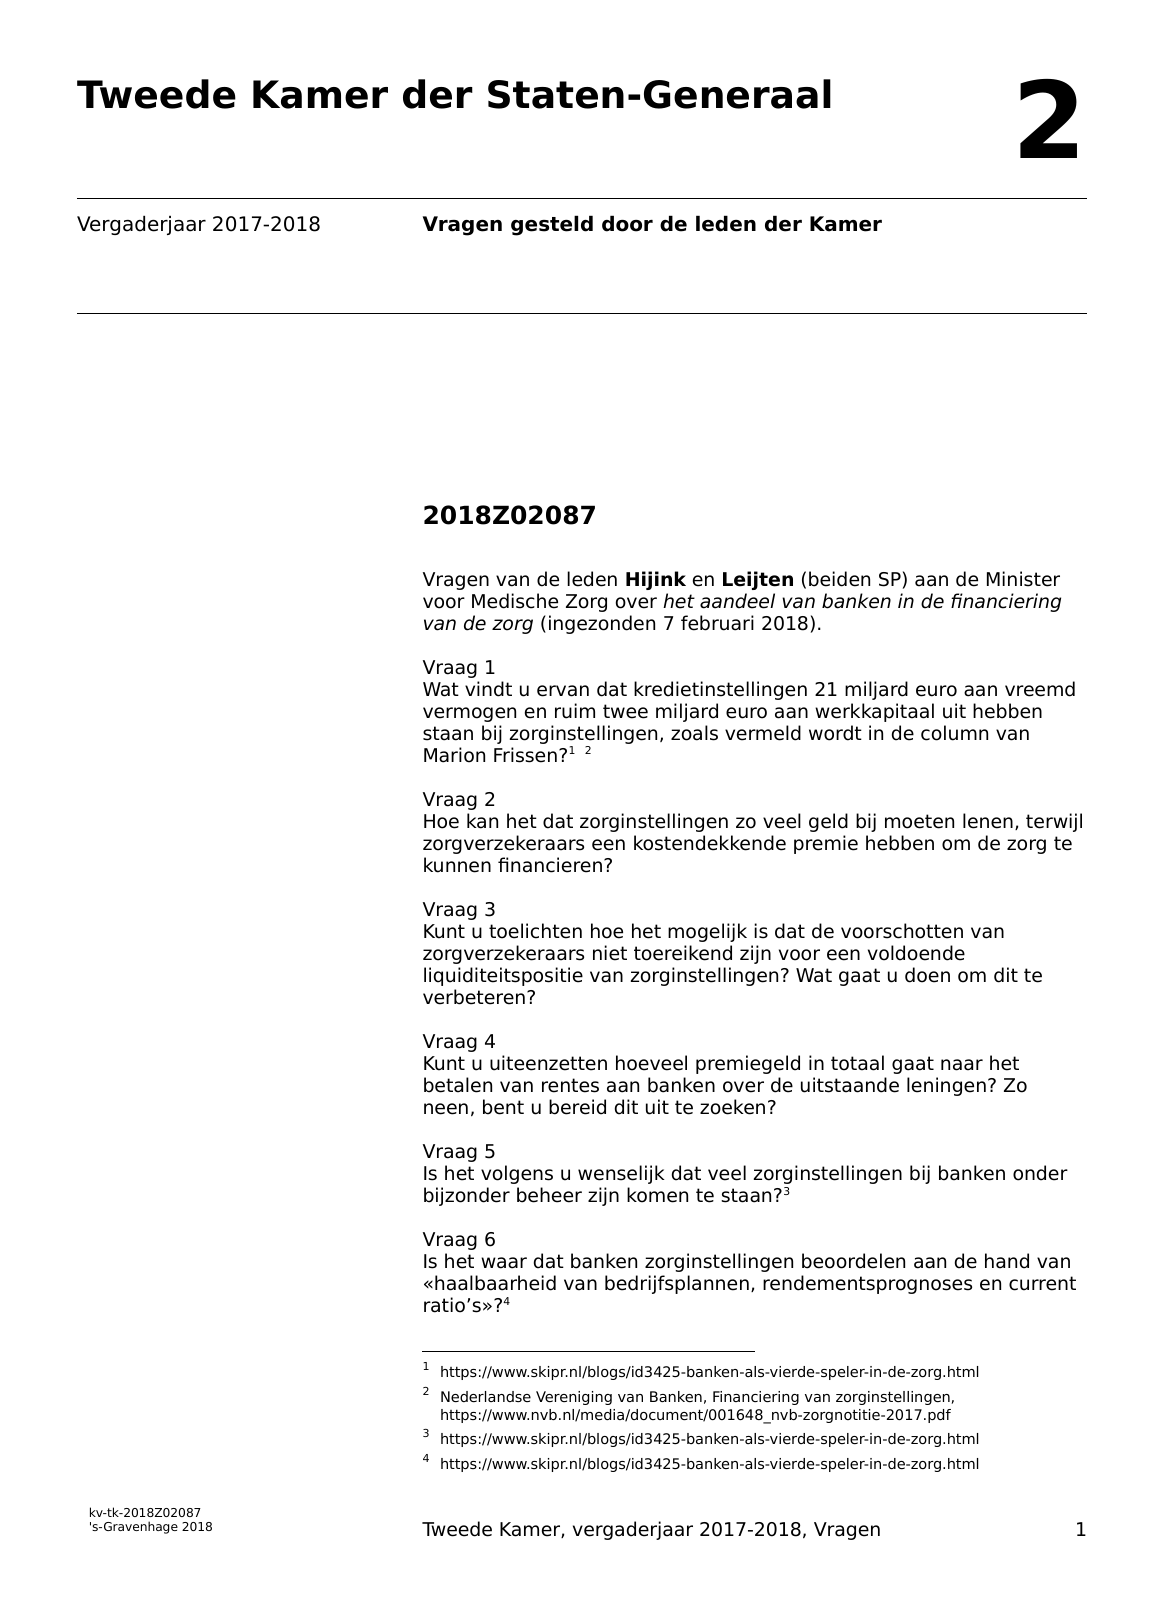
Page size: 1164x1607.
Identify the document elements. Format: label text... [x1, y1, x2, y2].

text Hoe kan het dat zorginstellingen zo veel geld bij moeten lenen, terwijl zorgverzekeraars een kostendekkende premie hebben om de zorg te kunnen financieren? [422, 811, 1087, 877]
text https://www.skipr.nl/blogs/id3425-banken-als-vierde-speler-in-de-zorg.html [422, 1427, 1087, 1449]
text Nederlandse Vereniging van Banken, Financiering van zorginstellingen, https://www.nvb.nl/media/document/001648_nvb-zorgnotitie-2017.pdf [422, 1385, 1087, 1424]
table_header Tweede Kamer der Staten-Generaal [77, 59, 886, 198]
table_cell Vragen gesteld door de leden der Kamer [422, 199, 1087, 313]
text Kunt u toelichten hoe het mogelijk is dat de voorschotten van zorgverzekeraars niet toereikend zijn voor een voldoende liquiditeitspositie van zorginstellingen? Wat gaat u doen om dit te verbeteren? [422, 921, 1087, 1009]
text Vraag 5 [422, 1141, 1087, 1163]
text https://www.skipr.nl/blogs/id3425-banken-als-vierde-speler-in-de-zorg.html [422, 1360, 1087, 1382]
text 's-Gravenhage 2018 [88, 1520, 323, 1534]
text Vraag 3 [422, 899, 1087, 921]
text Vragen van de leden Hijink en Leijten (beiden SP) aan de Minister voor Medische Zorg over het aandeel van banken in de financiering van de zorg (ingezonden 7 februari 2018). [422, 569, 1087, 635]
table_header 2 [886, 59, 1087, 198]
text Is het volgens u wenselijk dat veel zorginstellingen bij banken onder bijzonder beheer zijn komen te staan? [422, 1163, 1087, 1207]
text 2018Z02087 [422, 501, 1087, 531]
text kv-tk-2018Z02087 [88, 1506, 323, 1520]
text Kunt u uiteenzetten hoeveel premiegeld in totaal gaat naar het betalen van rentes aan banken over de uitstaande leningen? Zo neen, bent u bereid dit uit te zoeken? [422, 1053, 1087, 1119]
text Vraag 6 [422, 1229, 1087, 1251]
text Wat vindt u ervan dat kredietinstellingen 21 miljard euro aan vreemd vermogen en ruim twee miljard euro aan werkkapitaal uit hebben staan bij zorginstellingen, zoals vermeld wordt in de column van Marion Frissen? [422, 679, 1087, 767]
text Vraag 4 [422, 1031, 1087, 1053]
table_cell Vergaderjaar 2017-2018 [77, 199, 422, 313]
text Vraag 2 [422, 789, 1087, 811]
text Is het waar dat banken zorginstellingen beoordelen aan de hand van «haalbaarheid van bedrijfsplannen, rendementsprognoses en current ratio’s»? [422, 1251, 1087, 1317]
text Vraag 1 [422, 657, 1087, 679]
text https://www.skipr.nl/blogs/id3425-banken-als-vierde-speler-in-de-zorg.html [422, 1452, 1087, 1474]
